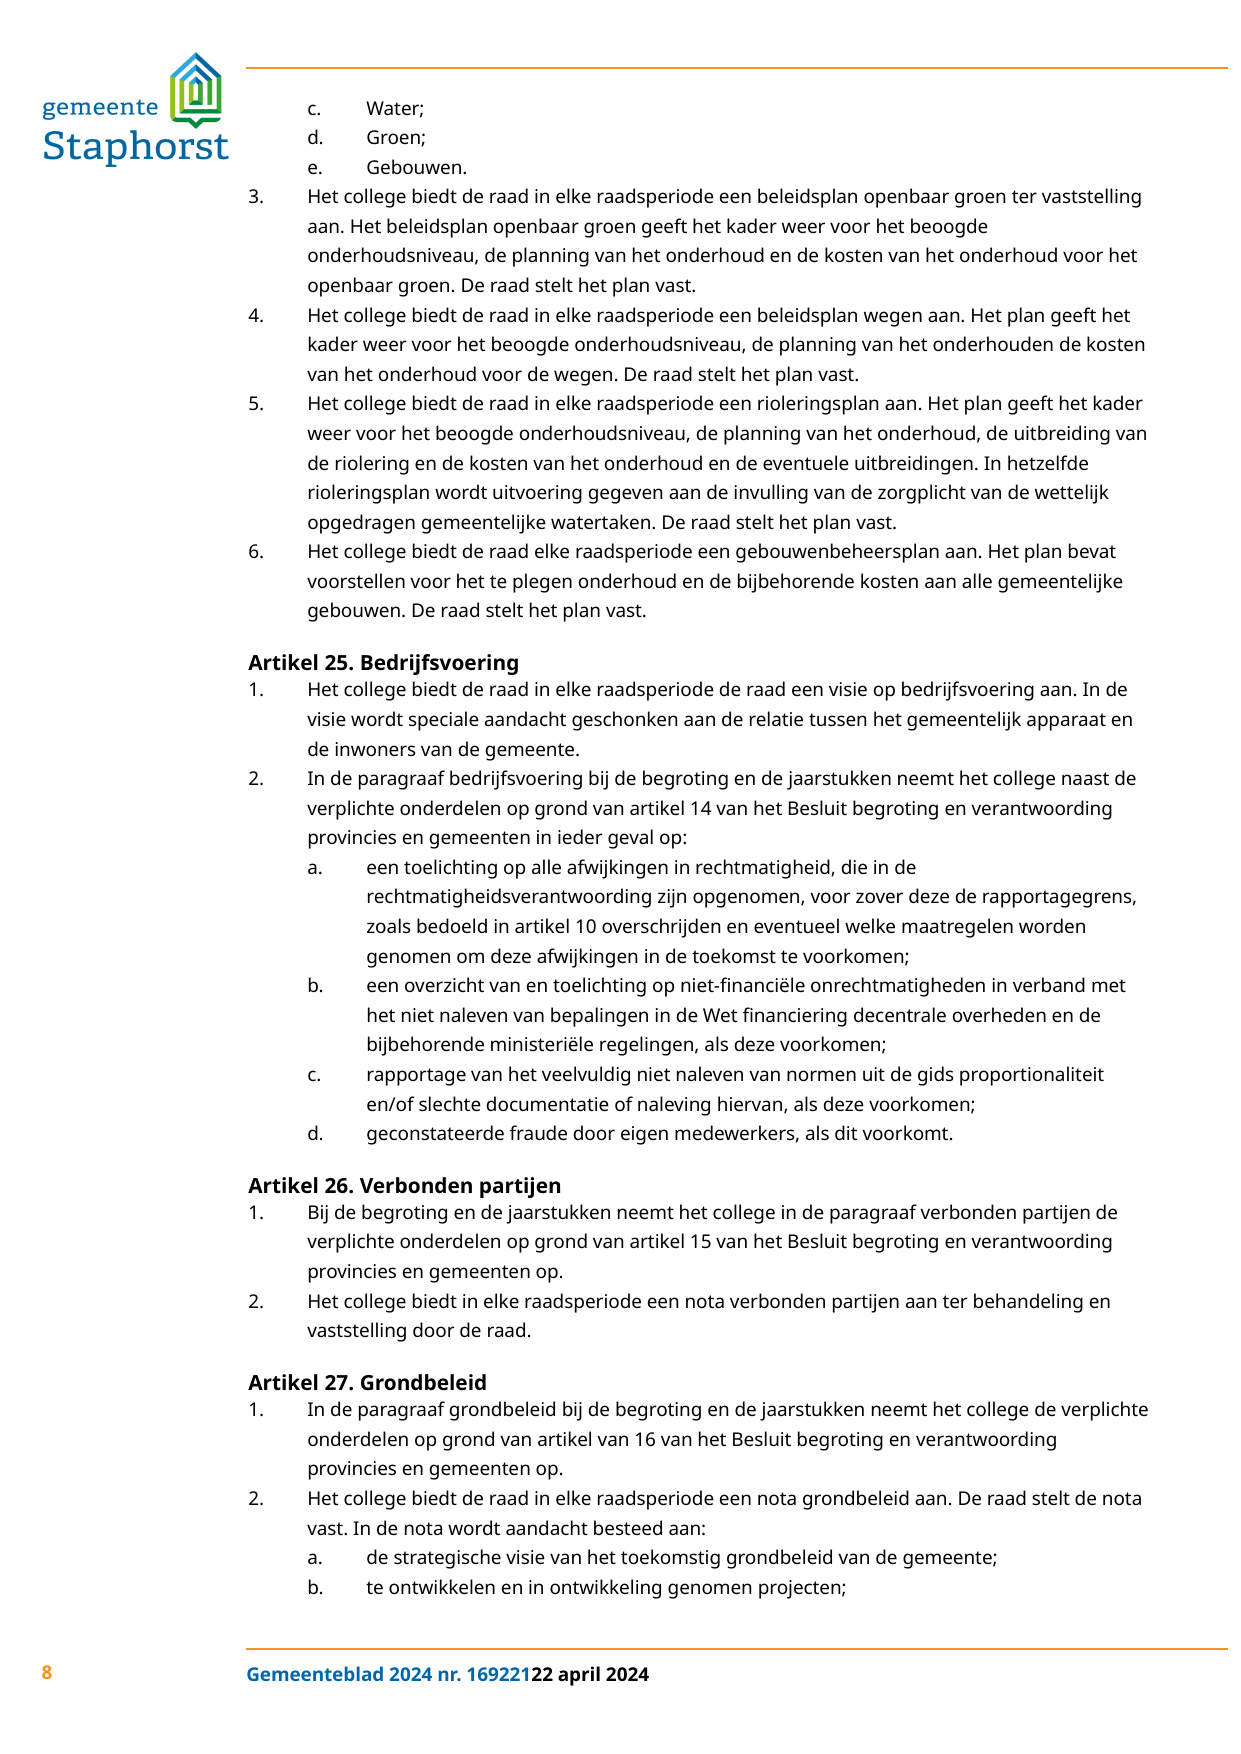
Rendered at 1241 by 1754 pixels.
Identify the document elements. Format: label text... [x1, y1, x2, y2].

list In de paragraaf grondbeleid bij de begroting en de jaarstukken neemt het college de verplichte onderdelen op grond van artikel van 16 van het Besluit begroting en verantwoording provincies en gemeenten op. [248, 1396, 1152, 1481]
list Het college biedt de raad in elke raadsperiode een rioleringsplan aan. Het plan geeft het kader weer voor het beoogde onderhoudsniveau, de planning van het onderhoud, de uitbreiding van de riolering en de kosten van het onderhoud en de eventuele uitbreidingen. In hetzelfde rioleringsplan wordt uitvoering gegeven aan de invulling van de zorgplicht van de wettelijk opgedragen gemeentelijke watertaken. De raad stelt het plan vast. [248, 391, 1152, 535]
list In de paragraaf bedrijfsvoering bij de begroting en de jaarstukken neemt het college naast de verplichte onderdelen op grond van artikel 14 van het Besluit begroting en verantwoording provincies en gemeenten in ieder geval op: [248, 765, 1152, 850]
list Water; [307, 95, 1152, 121]
list rapportage van het veelvuldig niet naleven van normen uit de gids proportionaliteit en/of slechte documentatie of naleving hiervan, als deze voorkomen; [307, 1061, 1152, 1116]
list de strategische visie van het toekomstig grondbeleid van de gemeente; [307, 1544, 1152, 1570]
picture [41, 47, 231, 172]
list een overzicht van en toelichting op niet-financiële onrechtmatigheden in verband met het niet naleven van bepalingen in de Wet financiering decentrale overheden en de bijbehorende ministeriële regelingen, als deze voorkomen; [307, 972, 1152, 1057]
list een toelichting op alle afwijkingen in rechtmatigheid, die in de rechtmatigheidsverantwoording zijn opgenomen, voor zover deze de rapportagegrens, zoals bedoeld in artikel 10 overschrijden en eventueel welke maatregelen worden genomen om deze afwijkingen in de toekomst te voorkomen; [307, 854, 1152, 968]
list te ontwikkelen en in ontwikkeling genomen projecten; [307, 1574, 1152, 1599]
text Artikel 26. Verbonden partijen [248, 1171, 1152, 1199]
list Het college biedt de raad elke raadsperiode een gebouwenbeheersplan aan. Het plan bevat voorstellen voor het te plegen onderhoud en de bijbehorende kosten aan alle gemeentelijke gebouwen. De raad stelt het plan vast. [248, 538, 1152, 623]
list Het college biedt de raad in elke raadsperiode een beleidsplan openbaar groen ter vaststelling aan. Het beleidsplan openbaar groen geeft het kader weer voor het beoogde onderhoudsniveau, de planning van het onderhoud en de kosten van het onderhoud voor het openbaar groen. De raad stelt het plan vast. [248, 183, 1152, 298]
text Artikel 27. Grondbeleid [248, 1368, 1152, 1396]
text Artikel 25. Bedrijfsvoering [248, 648, 1152, 677]
list Het college biedt de raad in elke raadsperiode de raad een visie op bedrijfsvoering aan. In de visie wordt speciale aandacht geschonken aan de relatie tussen het gemeentelijk apparaat en de inwoners van de gemeente. [248, 677, 1152, 761]
list Bij de begroting en de jaarstukken neemt het college in de paragraaf verbonden partijen de verplichte onderdelen op grond van artikel 15 van het Besluit begroting en verantwoording provincies en gemeenten op. [248, 1199, 1152, 1284]
list Het college biedt de raad in elke raadsperiode een nota grondbeleid aan. De raad stelt de nota vast. In de nota wordt aandacht besteed aan: [248, 1485, 1152, 1540]
list geconstateerde fraude door eigen medewerkers, als dit voorkomt. [307, 1120, 1152, 1146]
list Gebouwen. [307, 154, 1152, 180]
list Het college biedt in elke raadsperiode een nota verbonden partijen aan ter behandeling en vaststelling door de raad. [248, 1288, 1152, 1343]
list Het college biedt de raad in elke raadsperiode een beleidsplan wegen aan. Het plan geeft het kader weer voor het beoogde onderhoudsniveau, de planning van het onderhouden de kosten van het onderhoud voor de wegen. De raad stelt het plan vast. [248, 302, 1152, 387]
list Groen; [307, 124, 1152, 150]
